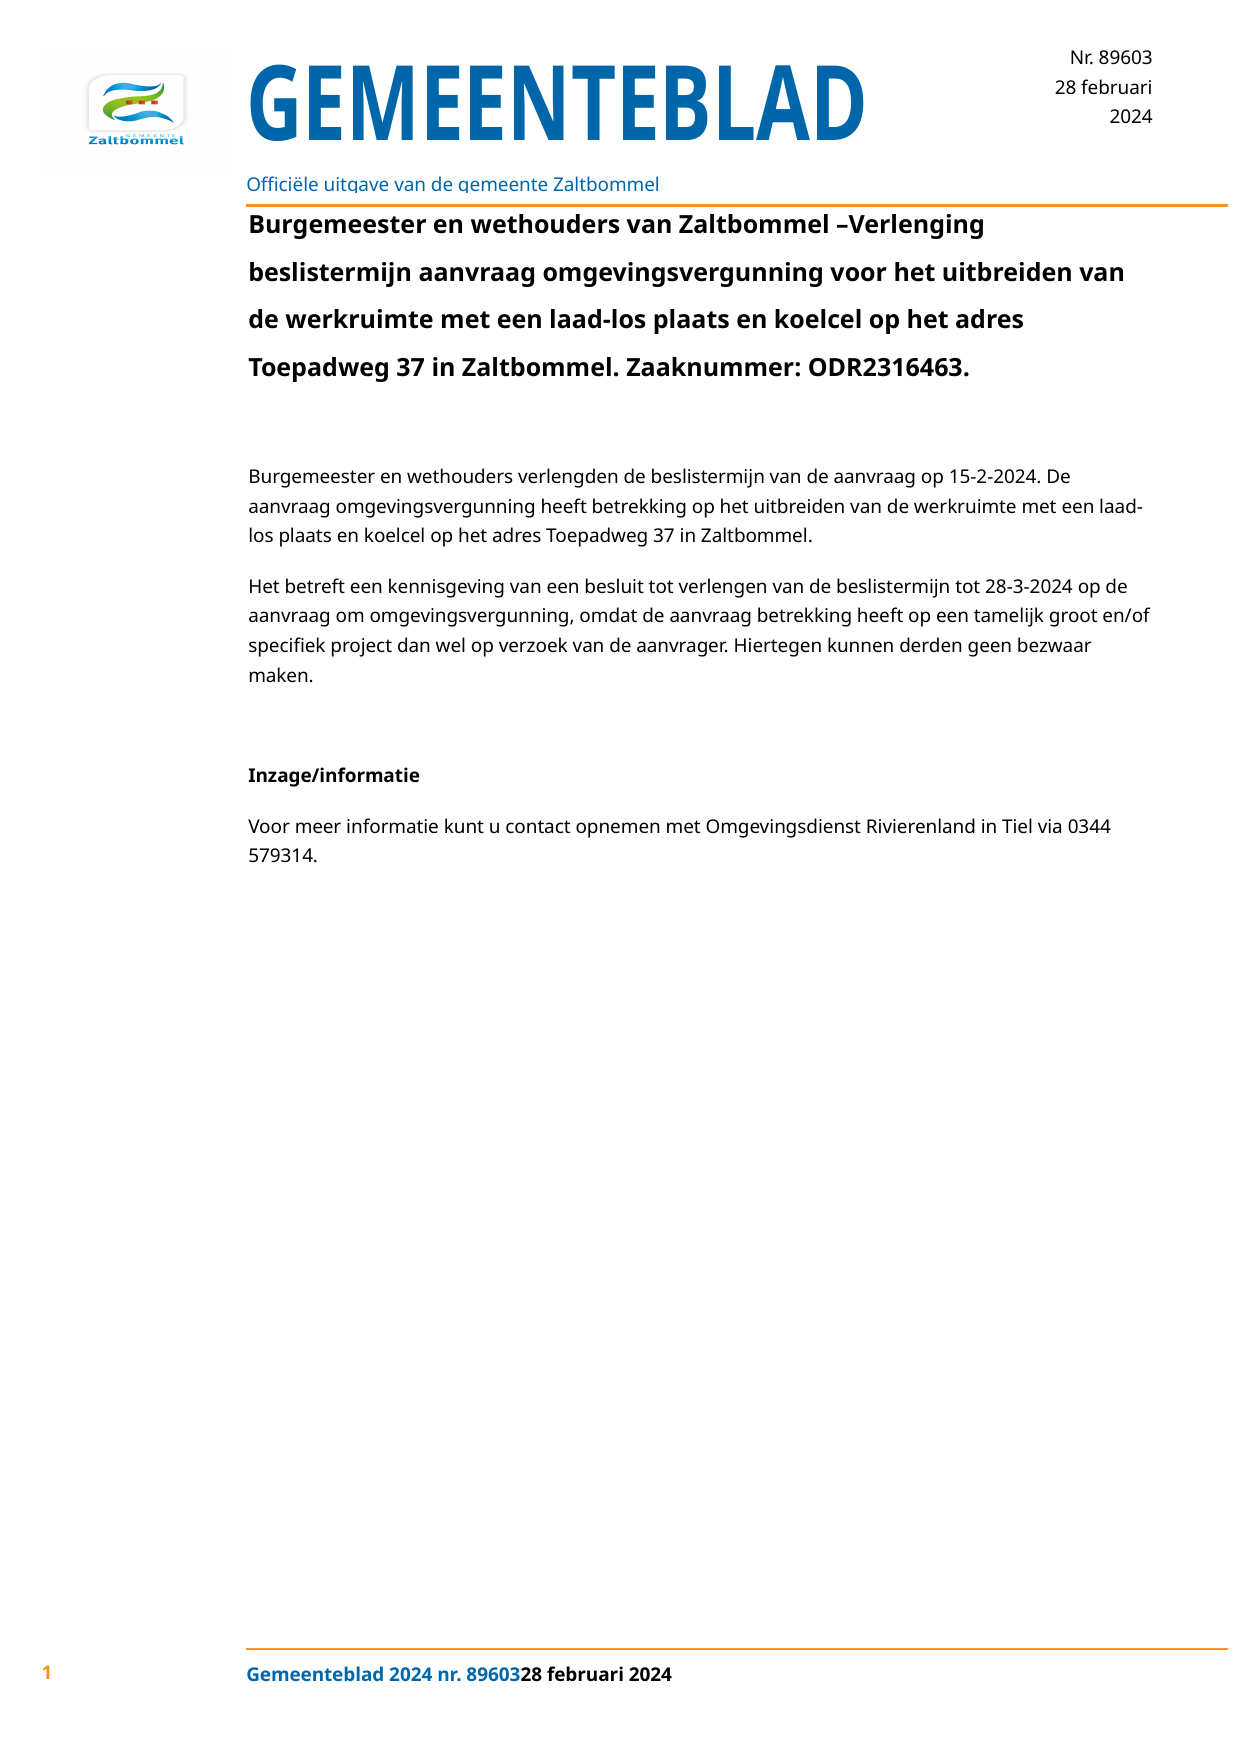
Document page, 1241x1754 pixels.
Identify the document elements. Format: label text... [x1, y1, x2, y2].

text Het betreft een kennisgeving van een besluit tot verlengen van de beslistermijn tot 28-3-2024 op de aanvraag om omgevingsvergunning, omdat de aanvraag betrekking heeft op een tamelijk groot en/of specifiek project dan wel op verzoek van de aanvrager. Hiertegen kunnen derden geen bezwaar maken. [248, 573, 1152, 688]
picture [41, 47, 231, 172]
text Burgemeester en wethouders verlengden de beslistermijn van de aanvraag op 15-2-2024. De aanvraag omgevingsvergunning heeft betrekking op het uitbreiden van de werkruimte met een laad-los plaats en koelcel op het adres Toepadweg 37 in Zaltbommel. [248, 463, 1152, 548]
text Inzage/informatie [248, 763, 1152, 788]
text Voor meer informatie kunt u contact opnemen met Omgevingsdienst Rivierenland in Tiel via 0344 579314. [248, 813, 1152, 868]
text Burgemeester en wethouders van Zaltbommel –Verlenging beslistermijn aanvraag omgevingsvergunning voor het uitbreiden van de werkruimte met een laad-los plaats en koelcel op het adres Toepadweg 37 in Zaltbommel. Zaaknummer: ODR2316463. [248, 207, 1152, 384]
